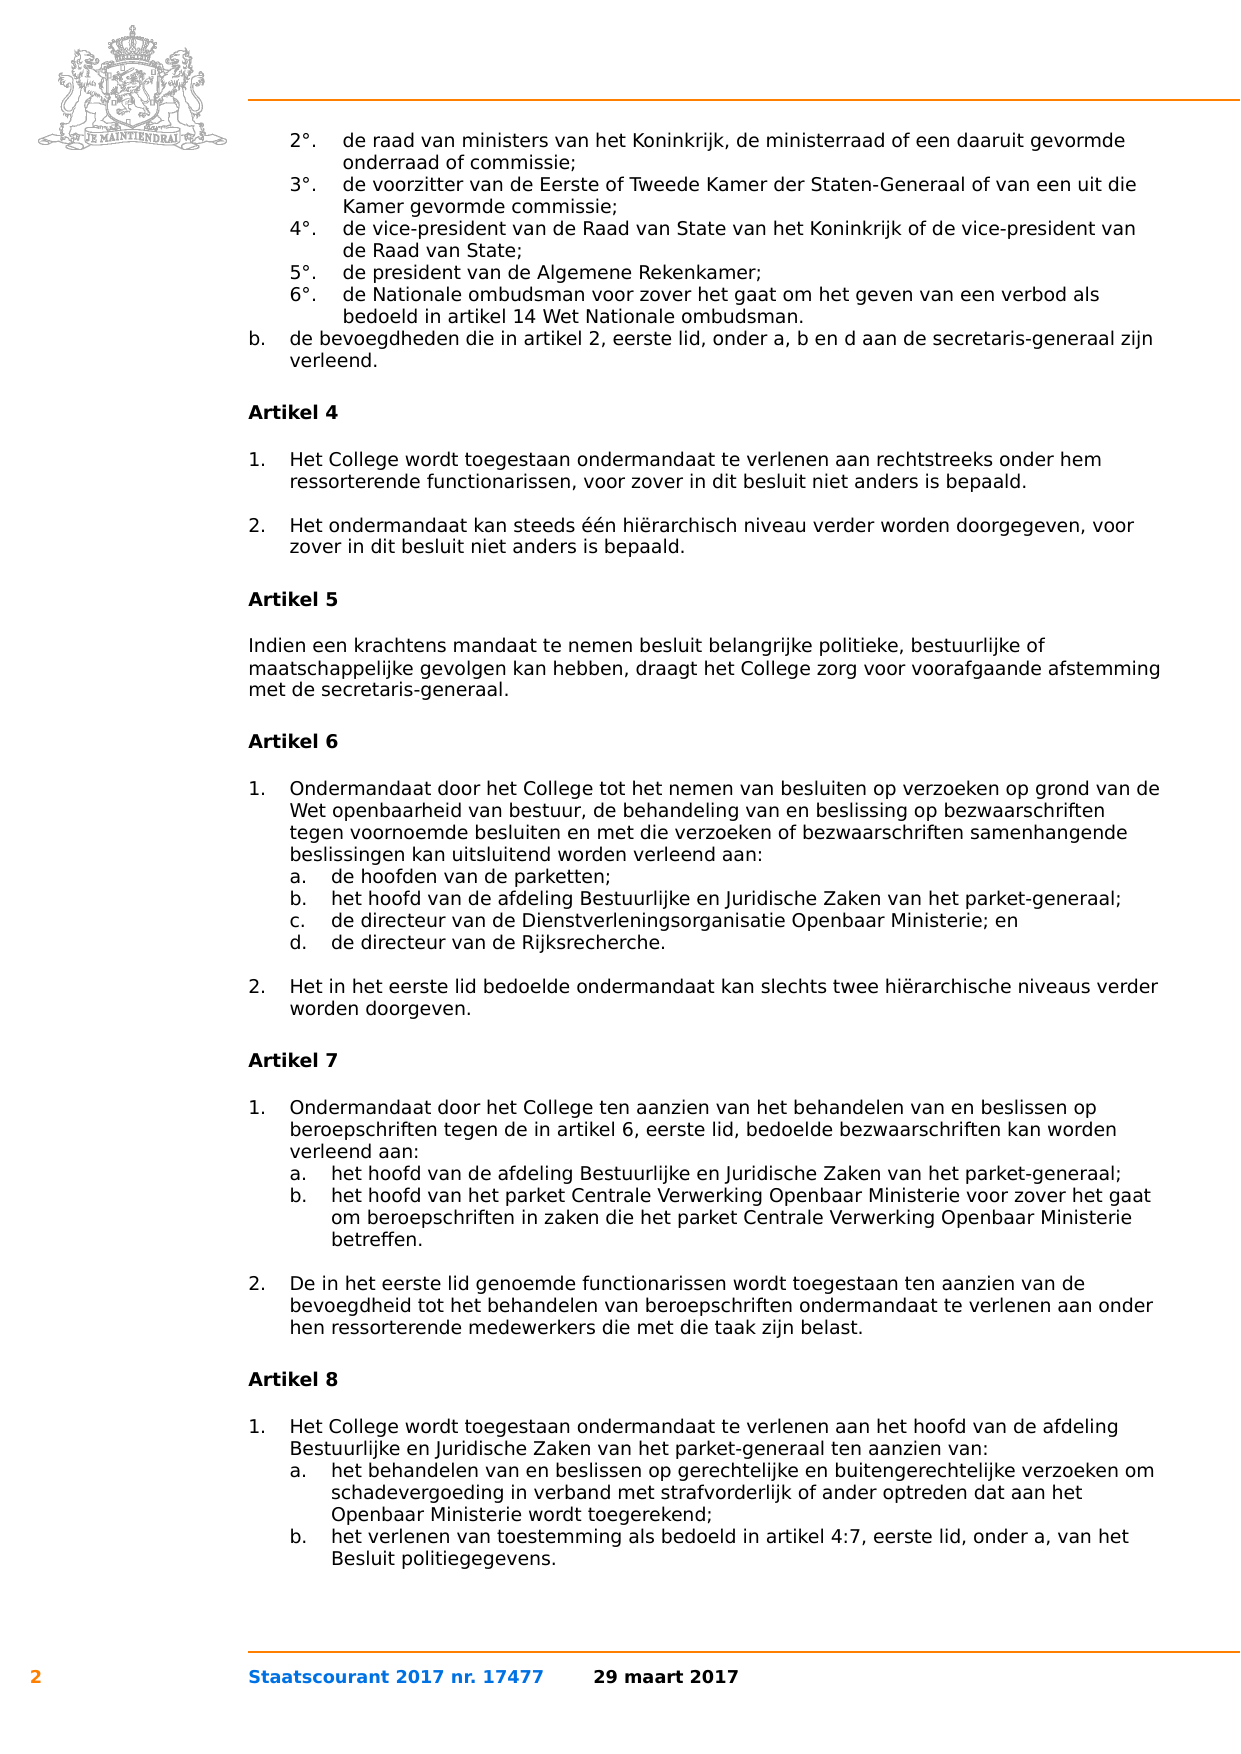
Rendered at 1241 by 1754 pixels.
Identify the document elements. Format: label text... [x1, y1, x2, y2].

subtitle Artikel 5 [248, 588, 1163, 610]
text a. het hoofd van de afdeling Bestuurlijke en Juridische Zaken van het parket-generaal; [289, 1163, 1163, 1185]
text 1. Ondermandaat door het College tot het nemen van besluiten op verzoeken op grond van de Wet openbaarheid van bestuur, de behandeling van en beslissing op bezwaarschriften tegen voornoemde besluiten en met die verzoeken of bezwaarschriften samenhangende beslissingen kan uitsluitend worden verleend aan: [248, 778, 1163, 866]
text b. de bevoegdheden die in artikel 2, eerste lid, onder a, b en d aan de secretaris-generaal zijn verleend. [248, 328, 1163, 372]
picture [38, 25, 227, 150]
text 1. Het College wordt toegestaan ondermandaat te verlenen aan rechtstreeks onder hem ressorterende functionarissen, voor zover in dit besluit niet anders is bepaald. [248, 449, 1163, 493]
text Indien een krachtens mandaat te nemen besluit belangrijke politieke, bestuurlijke of maatschappelijke gevolgen kan hebben, draagt het College zorg voor voorafgaande afstemming met de secretaris-generaal. [248, 635, 1163, 701]
text b. het hoofd van de afdeling Bestuurlijke en Juridische Zaken van het parket-generaal; [289, 888, 1163, 910]
subtitle Artikel 8 [248, 1369, 1163, 1391]
text 2°. de raad van ministers van het Koninkrijk, de ministerraad of een daaruit gevormde onderraad of commissie; [289, 130, 1163, 174]
text 3°. de voorzitter van de Eerste of Tweede Kamer der Staten-Generaal of van een uit die Kamer gevormde commissie; [289, 174, 1163, 218]
text a. de hoofden van de parketten; [289, 866, 1163, 888]
text d. de directeur van de Rijksrecherche. [289, 932, 1163, 954]
subtitle Artikel 6 [248, 731, 1163, 753]
text b. het hoofd van het parket Centrale Verwerking Openbaar Ministerie voor zover het gaat om beroepschriften in zaken die het parket Centrale Verwerking Openbaar Ministerie betreffen. [289, 1185, 1163, 1251]
text 4°. de vice-president van de Raad van State van het Koninkrijk of de vice-president van de Raad van State; [289, 218, 1163, 262]
text c. de directeur van de Dienstverleningsorganisatie Openbaar Ministerie; en [289, 910, 1163, 932]
text 6°. de Nationale ombudsman voor zover het gaat om het geven van een verbod als bedoeld in artikel 14 Wet Nationale ombudsman. [289, 284, 1163, 328]
text 2. Het in het eerste lid bedoelde ondermandaat kan slechts twee hiërarchische niveaus verder worden doorgeven. [248, 976, 1163, 1020]
text a. het behandelen van en beslissen op gerechtelijke en buitengerechtelijke verzoeken om schadevergoeding in verband met strafvorderlijk of ander optreden dat aan het Openbaar Ministerie wordt toegerekend; [289, 1459, 1163, 1526]
subtitle Artikel 7 [248, 1050, 1163, 1072]
text 5°. de president van de Algemene Rekenkamer; [289, 262, 1163, 284]
text 1. Het College wordt toegestaan ondermandaat te verlenen aan het hoofd van de afdeling Bestuurlijke en Juridische Zaken van het parket-generaal ten aanzien van: [248, 1416, 1163, 1459]
text 1. Ondermandaat door het College ten aanzien van het behandelen van en beslissen op beroepschriften tegen de in artikel 6, eerste lid, bedoelde bezwaarschriften kan worden verleend aan: [248, 1097, 1163, 1163]
text 2. De in het eerste lid genoemde functionarissen wordt toegestaan ten aanzien van de bevoegdheid tot het behandelen van beroepschriften ondermandaat te verlenen aan onder hen ressorterende medewerkers die met die taak zijn belast. [248, 1273, 1163, 1339]
text 2. Het ondermandaat kan steeds één hiërarchisch niveau verder worden doorgegeven, voor zover in dit besluit niet anders is bepaald. [248, 514, 1163, 558]
subtitle Artikel 4 [248, 402, 1163, 424]
text b. het verlenen van toestemming als bedoeld in artikel 4:7, eerste lid, onder a, van het Besluit politiegegevens. [289, 1526, 1163, 1569]
